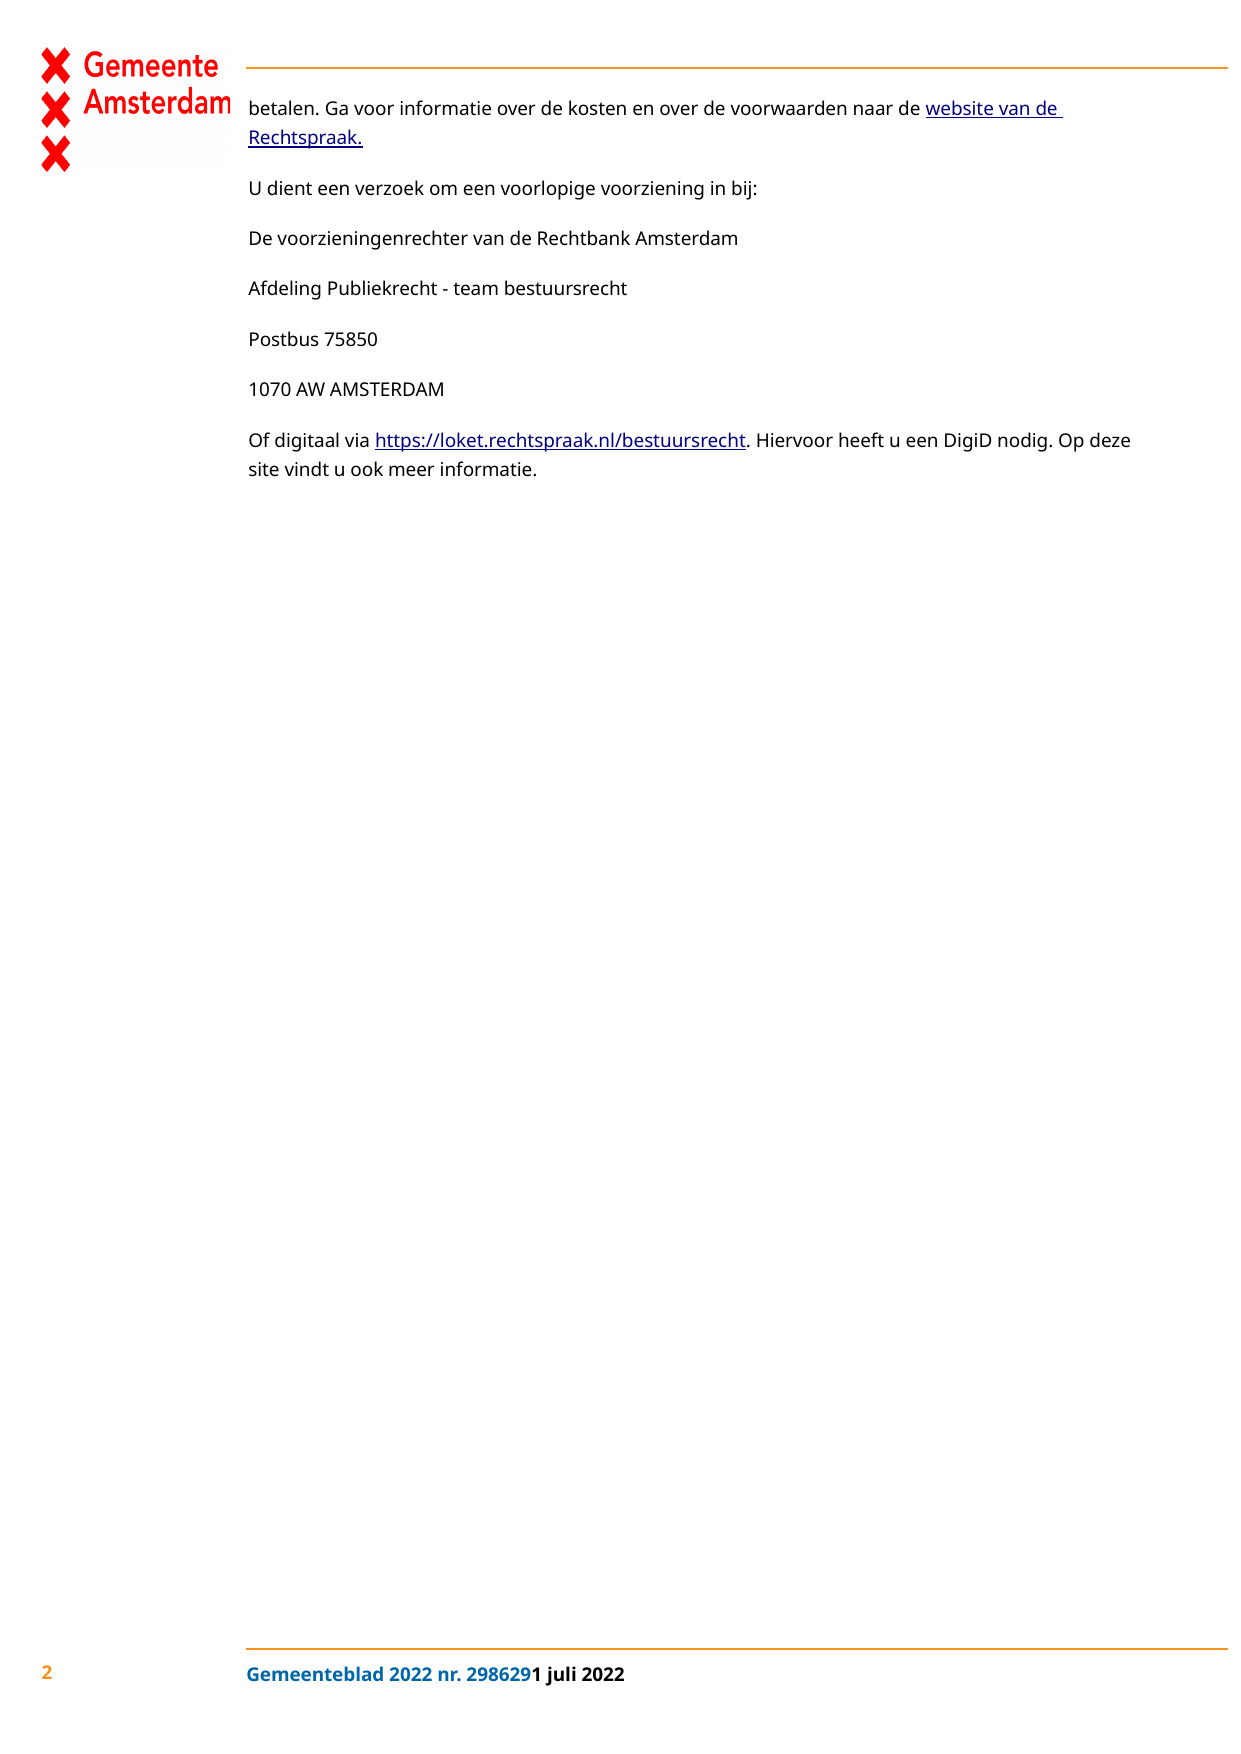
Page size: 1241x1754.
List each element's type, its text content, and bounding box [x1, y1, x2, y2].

text De voorzieningenrechter van de Rechtbank Amsterdam [248, 225, 1152, 251]
text U dient een verzoek om een voorlopige voorziening in bij: [248, 175, 1152, 201]
text Postbus 75850 [248, 326, 1152, 352]
text 1070 AW AMSTERDAM [248, 376, 1152, 402]
picture [41, 47, 231, 172]
text Of digitaal via https://loket.rechtspraak.nl/bestuursrecht. Hiervoor heeft u een DigiD nodig. Op deze site vindt u ook meer informatie. [248, 427, 1152, 482]
text Afdeling Publiekrecht - team bestuursrecht [248, 276, 1152, 301]
text betalen. Ga voor informatie over de kosten en over de voorwaarden naar de website van de Rechtspraak. [248, 95, 1152, 150]
